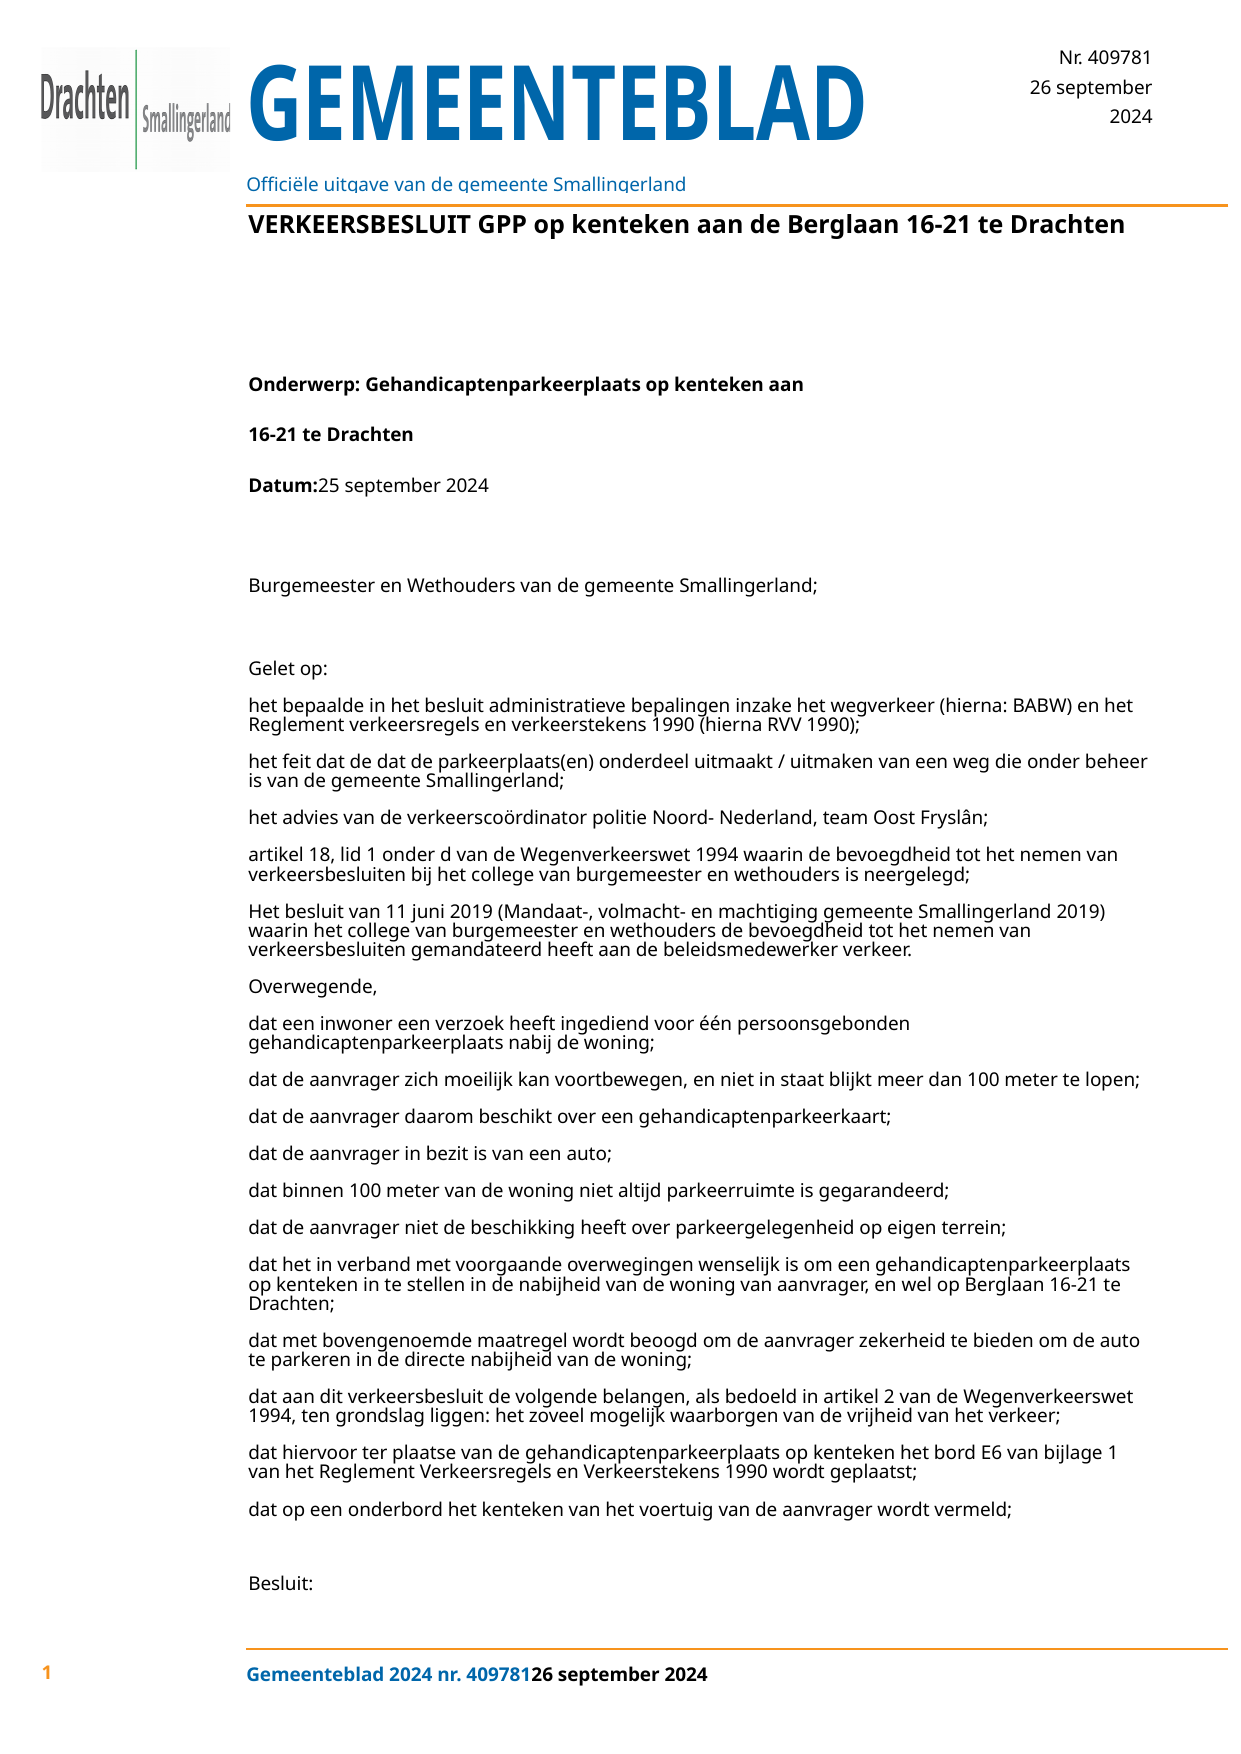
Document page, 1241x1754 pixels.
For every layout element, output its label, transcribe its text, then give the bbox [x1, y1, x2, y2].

text 16-21 te Drachten [248, 421, 1152, 447]
text dat op een onderbord het kenteken van het voertuig van de aanvrager wordt vermeld; [248, 1501, 1152, 1520]
picture [41, 47, 231, 172]
text dat het in verband met voorgaande overwegingen wenselijk is om een gehandicaptenparkeerplaats op kenteken in te stellen in de nabijheid van de woning van aanvrager, en wel op Berglaan 16-21 te Drachten; [248, 1256, 1152, 1314]
text Burgemeester en Wethouders van de gemeente Smallingerland; [248, 573, 1152, 598]
text dat met bovengenoemde maatregel wordt beoogd om de aanvrager zekerheid te bieden om de auto te parkeren in de directe nabijheid van de woning; [248, 1332, 1152, 1370]
text het advies van de verkeerscoördinator politie Noord- Nederland, team Oost Fryslân; [248, 809, 1152, 829]
text het bepaalde in het besluit administratieve bepalingen inzake het wegverkeer (hierna: BABW) en het Reglement verkeersregels en verkeerstekens 1990 (hierna RVV 1990); [248, 697, 1152, 735]
text dat hiervoor ter plaatse van de gehandicaptenparkeerplaats op kenteken het bord E6 van bijlage 1 van het Reglement Verkeersregels en Verkeerstekens 1990 wordt geplaatst; [248, 1444, 1152, 1483]
text het feit dat de dat de parkeerplaats(en) onderdeel uitmaakt / uitmaken van een weg die onder beheer is van de gemeente Smallingerland; [248, 753, 1152, 792]
text Datum:25 september 2024 [248, 472, 1152, 498]
text Het besluit van 11 juni 2019 (Mandaat-, volmacht- en machtiging gemeente Smallingerland 2019) waarin het college van burgemeester en wethouders de bevoegdheid tot het nemen van verkeersbesluiten gemandateerd heeft aan de beleidsmedewerker verkeer. [248, 903, 1152, 960]
text Besluit: [248, 1574, 1152, 1594]
text dat de aanvrager daarom beschikt over een gehandicaptenparkeerkaart; [248, 1108, 1152, 1128]
text Gelet op: [248, 660, 1152, 679]
text dat de aanvrager in bezit is van een auto; [248, 1145, 1152, 1164]
text artikel 18, lid 1 onder d van de Wegenverkeerswet 1994 waarin de bevoegdheid tot het nemen van verkeersbesluiten bij het college van burgemeester en wethouders is neergelegd; [248, 846, 1152, 885]
text dat de aanvrager niet de beschikking heeft over parkeergelegenheid op eigen terrein; [248, 1219, 1152, 1238]
text Onderwerp: Gehandicaptenparkeerplaats op kenteken aan [248, 371, 1152, 397]
text Overwegende, [248, 978, 1152, 997]
text VERKEERSBESLUIT GPP op kenteken aan de Berglaan 16-21 te Drachten [248, 207, 1152, 241]
text dat binnen 100 meter van de woning niet altijd parkeerruimte is gegarandeerd; [248, 1182, 1152, 1202]
text dat aan dit verkeersbesluit de volgende belangen, als bedoeld in artikel 2 van de Wegenverkeerswet 1994, ten grondslag liggen: het zoveel mogelijk waarborgen van de vrijheid van het verkeer; [248, 1388, 1152, 1427]
text dat de aanvrager zich moeilijk kan voortbewegen, en niet in staat blijkt meer dan 100 meter te lopen; [248, 1071, 1152, 1091]
text dat een inwoner een verzoek heeft ingediend voor één persoonsgebonden gehandicaptenparkeerplaats nabij de woning; [248, 1015, 1152, 1054]
